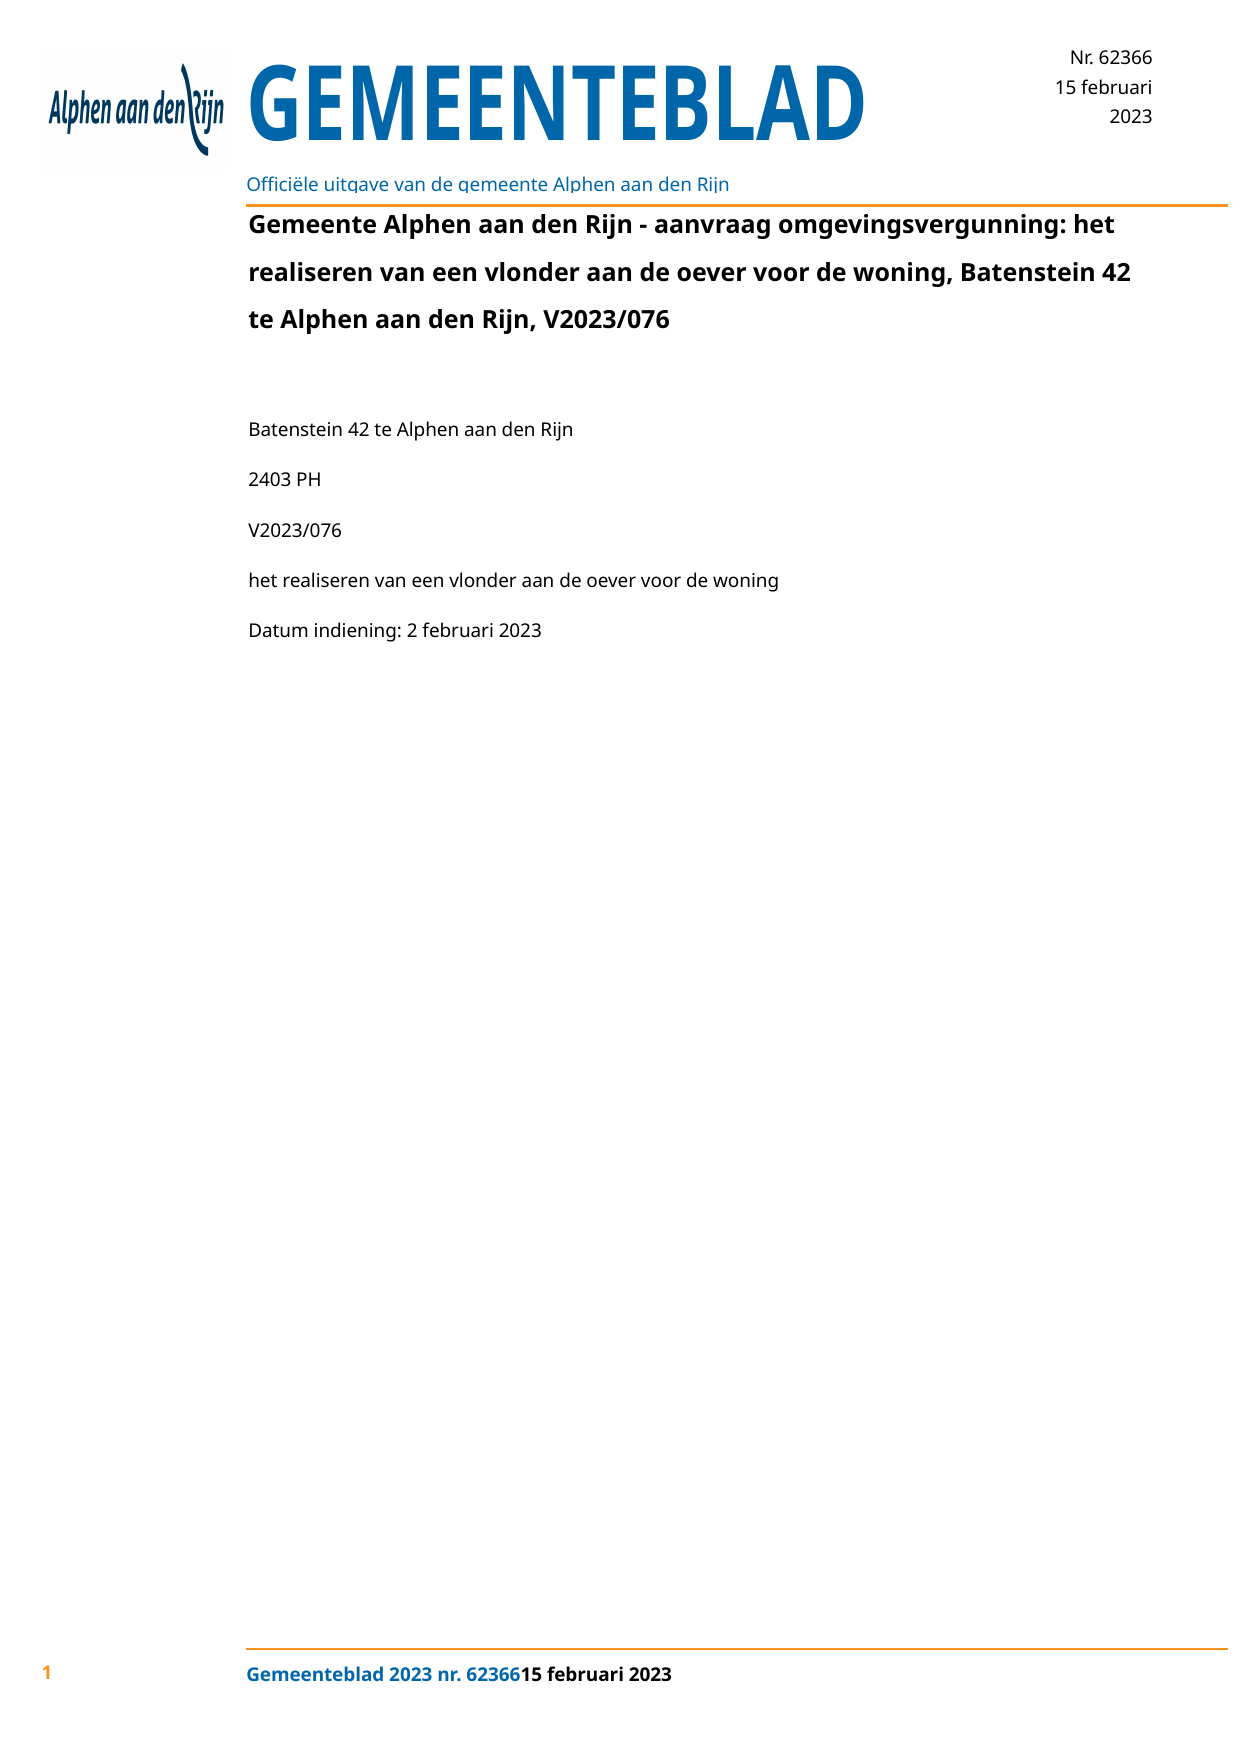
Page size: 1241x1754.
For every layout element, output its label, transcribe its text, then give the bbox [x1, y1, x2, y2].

text Batenstein 42 te Alphen aan den Rijn [248, 416, 1152, 442]
text V2023/076 [248, 517, 1152, 542]
picture [41, 47, 231, 172]
text het realiseren van een vlonder aan de oever voor de woning [248, 567, 1152, 593]
text Gemeente Alphen aan den Rijn - aanvraag omgevingsvergunning: het realiseren van een vlonder aan de oever voor de woning, Batenstein 42 te Alphen aan den Rijn, V2023/076 [248, 207, 1152, 336]
text 2403 PH [248, 466, 1152, 492]
text Datum indiening: 2 februari 2023 [248, 618, 1152, 643]
